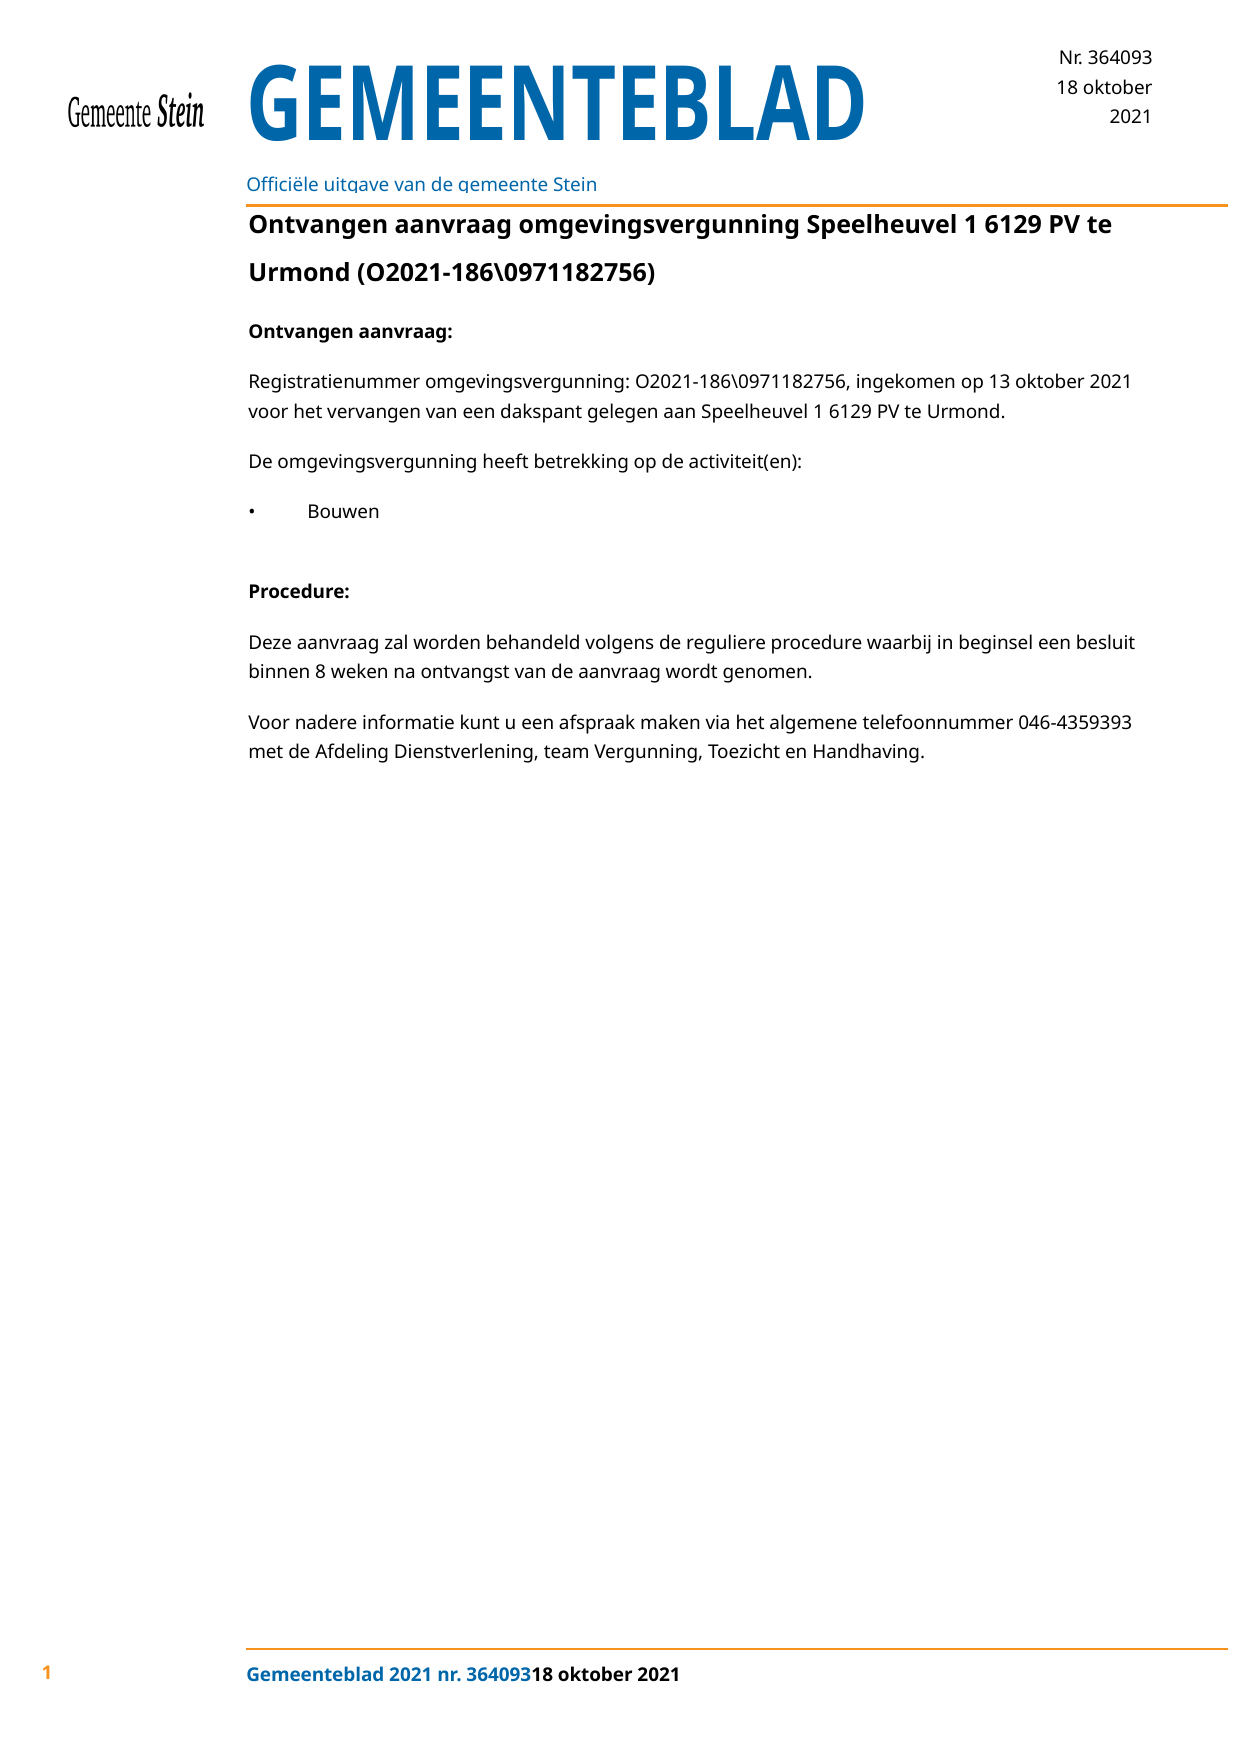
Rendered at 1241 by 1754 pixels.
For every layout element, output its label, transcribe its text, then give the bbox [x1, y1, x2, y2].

text De omgevingsvergunning heeft betrekking op de activiteit(en): [248, 448, 1152, 474]
text Ontvangen aanvraag omgevingsvergunning Speelheuvel 1 6129 PV te Urmond (O2021-186\0971182756) [248, 207, 1152, 288]
text Voor nadere informatie kunt u een afspraak maken via het algemene telefoonnummer 046-4359393 met de Afdeling Dienstverlening, team Vergunning, Toezicht en Handhaving. [248, 709, 1152, 764]
picture [41, 47, 231, 172]
text Procedure: [248, 579, 1152, 604]
text Registratienummer omgevingsvergunning: O2021-186\0971182756, ingekomen op 13 oktober 2021 voor het vervangen van een dakspant gelegen aan Speelheuvel 1 6129 PV te Urmond. [248, 368, 1152, 424]
text Deze aanvraag zal worden behandeld volgens de reguliere procedure waarbij in beginsel een besluit binnen 8 weken na ontvangst van de aanvraag wordt genomen. [248, 629, 1152, 684]
list Bouwen [248, 499, 1152, 524]
text Ontvangen aanvraag: [248, 318, 1152, 344]
